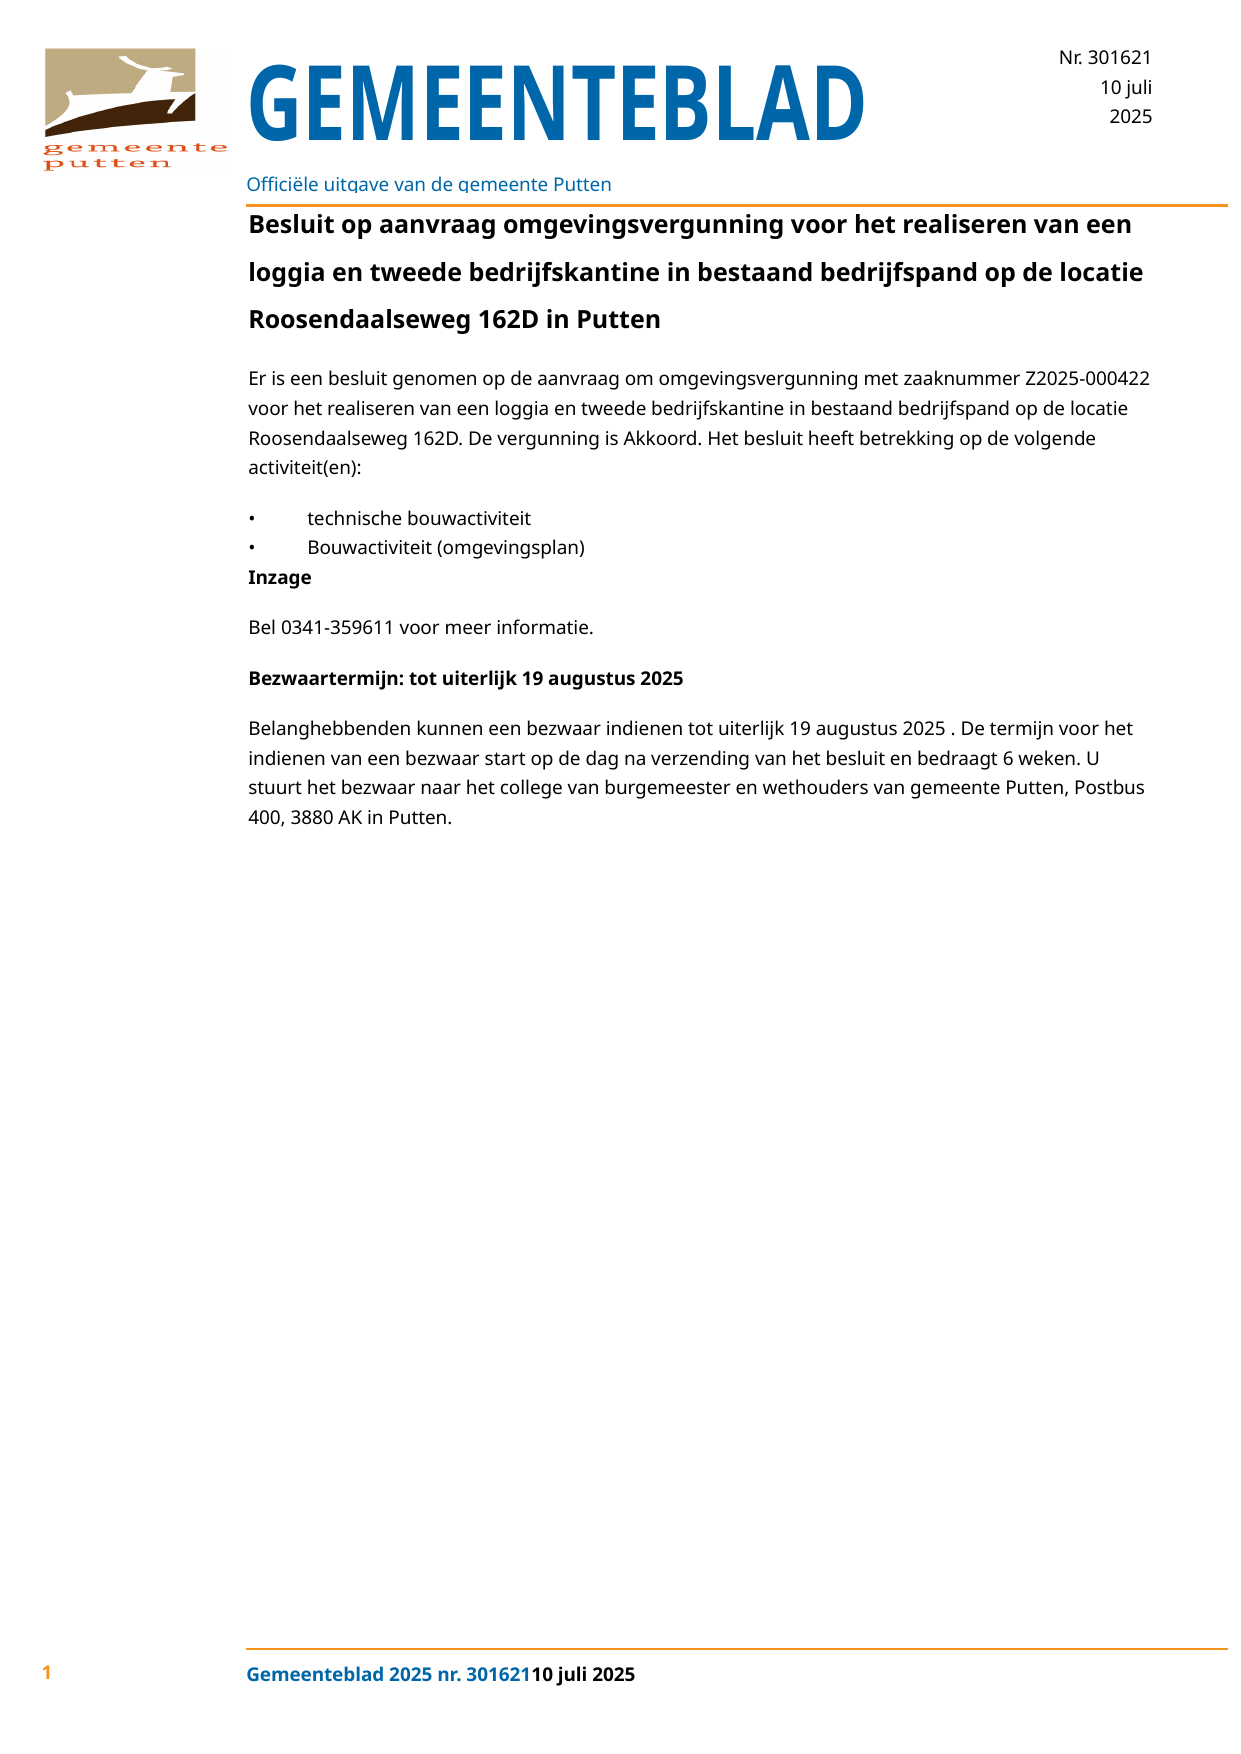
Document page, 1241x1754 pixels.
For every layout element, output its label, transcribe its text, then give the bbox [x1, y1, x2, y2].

text Er is een besluit genomen op de aanvraag om omgevingsvergunning met zaaknummer Z2025-000422 voor het realiseren van een loggia en tweede bedrijfskantine in bestaand bedrijfspand op de locatie Roosendaalseweg 162D. De vergunning is Akkoord. Het besluit heeft betrekking op de volgende activiteit(en): [248, 366, 1152, 480]
text Inzage [248, 564, 1152, 589]
text Bel 0341-359611 voor meer informatie. [248, 614, 1152, 640]
text Bezwaartermijn: tot uiterlijk 19 augustus 2025 [248, 665, 1152, 690]
text Belanghebbenden kunnen een bezwaar indienen tot uiterlijk 19 augustus 2025 . De termijn voor het indienen van een bezwaar start op de dag na verzending van het besluit en bedraagt 6 weken. U stuurt het bezwaar naar het college van burgemeester en wethouders van gemeente Putten, Postbus 400, 3880 AK in Putten. [248, 715, 1152, 829]
list Bouwactiviteit (omgevingsplan) [248, 534, 1152, 560]
text Besluit op aanvraag omgevingsvergunning voor het realiseren van een loggia en tweede bedrijfskantine in bestaand bedrijfspand op de locatie Roosendaalseweg 162D in Putten [248, 207, 1152, 336]
picture [41, 47, 231, 172]
list technische bouwactiviteit [248, 505, 1152, 530]
